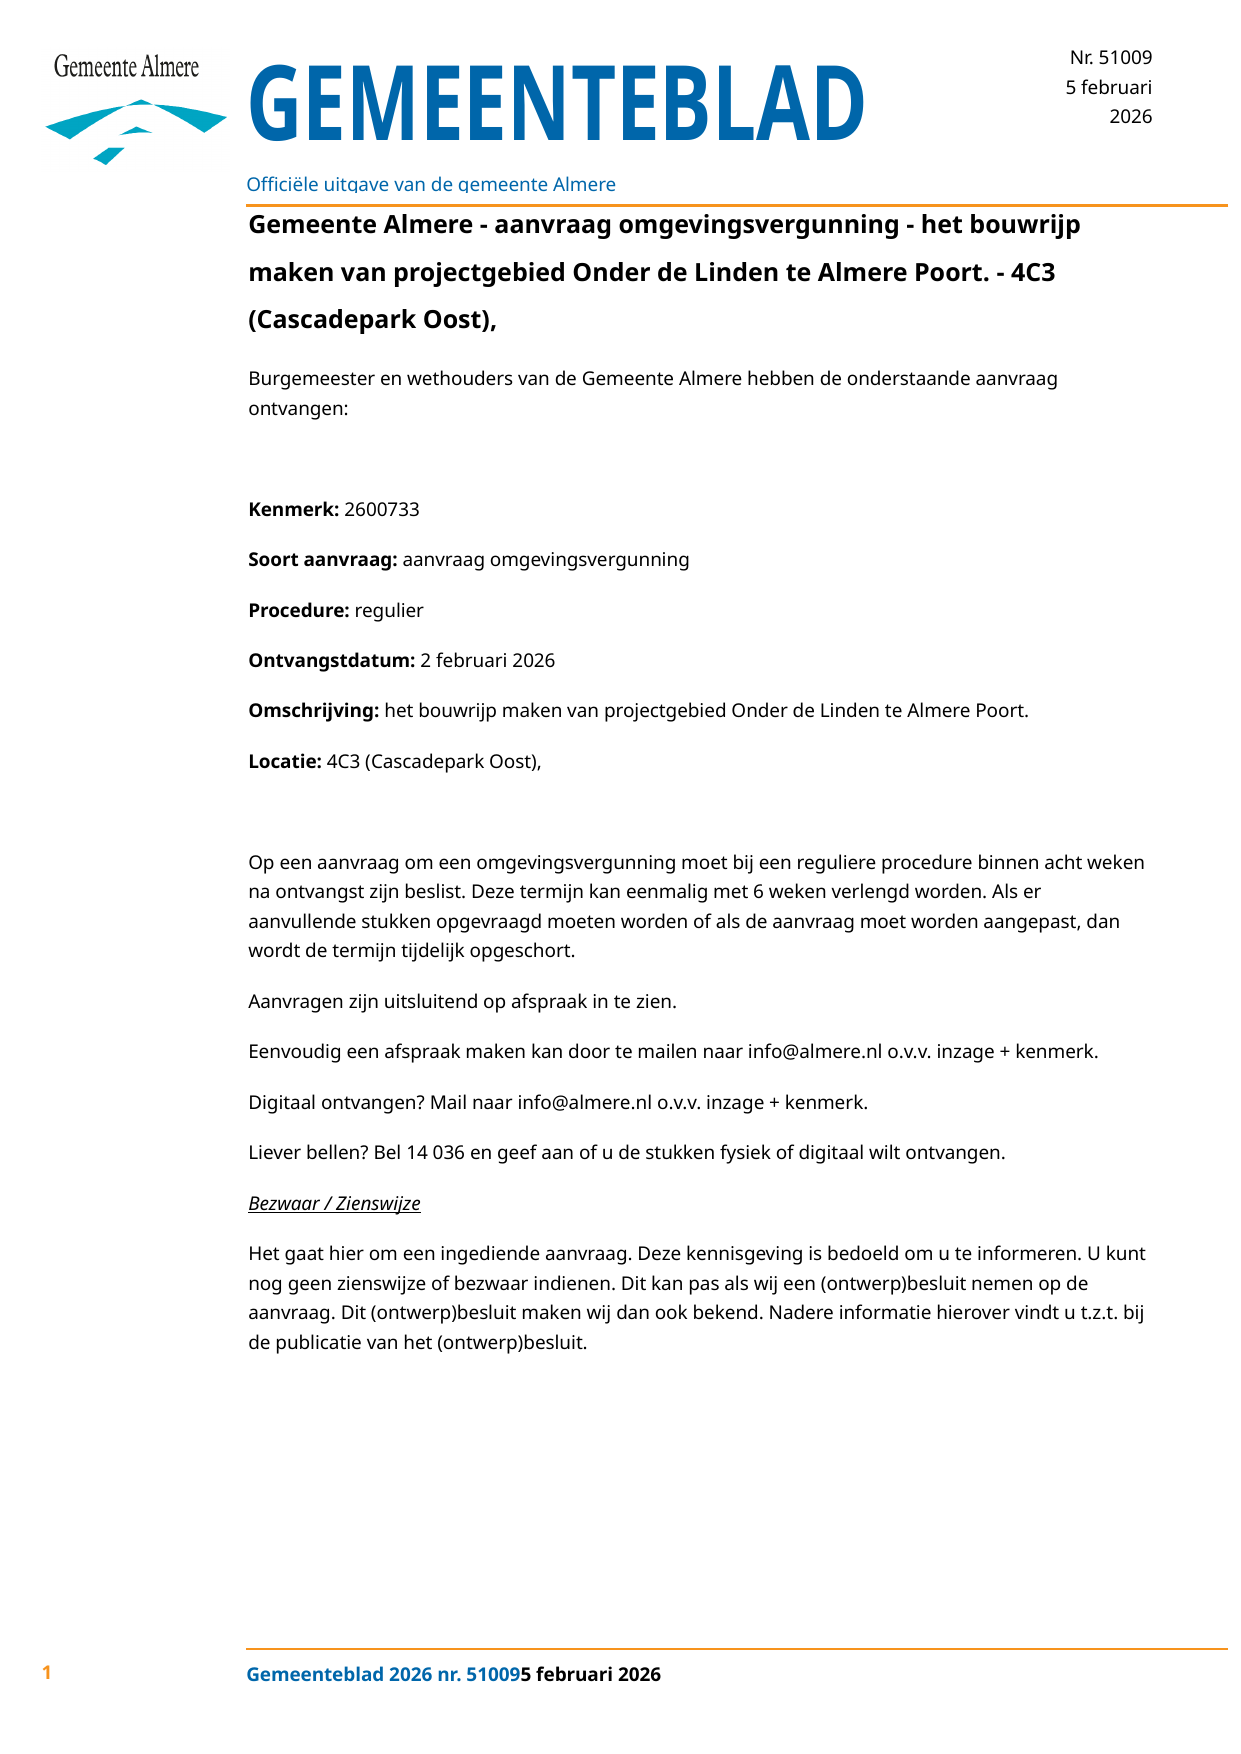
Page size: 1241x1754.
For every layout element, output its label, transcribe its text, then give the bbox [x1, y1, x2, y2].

text Bezwaar / Zienswijze [248, 1190, 1152, 1215]
text Liever bellen? Bel 14 036 en geef aan of u de stukken fysiek of digitaal wilt ontvangen. [248, 1139, 1152, 1165]
text Digitaal ontvangen? Mail naar info@almere.nl o.v.v. inzage + kenmerk. [248, 1089, 1152, 1114]
text Burgemeester en wethouders van de Gemeente Almere hebben de onderstaande aanvraag ontvangen: [248, 366, 1152, 421]
text Gemeente Almere - aanvraag omgevingsvergunning - het bouwrijp maken van projectgebied Onder de Linden te Almere Poort. - 4C3 (Cascadepark Oost), [248, 207, 1152, 336]
text Aanvragen zijn uitsluitend op afspraak in te zien. [248, 988, 1152, 1014]
text Omschrijving: het bouwrijp maken van projectgebied Onder de Linden te Almere Poort. [248, 698, 1152, 723]
text Eenvoudig een afspraak maken kan door te mailen naar info@almere.nl o.v.v. inzage + kenmerk. [248, 1038, 1152, 1064]
text Ontvangstdatum: 2 februari 2026 [248, 647, 1152, 673]
text Kenmerk: 2600733 [248, 496, 1152, 522]
text Locatie: 4C3 (Cascadepark Oost), [248, 748, 1152, 774]
text Soort aanvraag: aanvraag omgevingsvergunning [248, 546, 1152, 572]
text Het gaat hier om een ingediende aanvraag. Deze kennisgeving is bedoeld om u te informeren. U kunt nog geen zienswijze of bezwaar indienen. Dit kan pas als wij een (ontwerp)besluit nemen op de aanvraag. Dit (ontwerp)besluit maken wij dan ook bekend. Nadere informatie hierover vindt u t.z.t. bij de publicatie van het (ontwerp)besluit. [248, 1240, 1152, 1354]
text Procedure: regulier [248, 597, 1152, 622]
text Op een aanvraag om een omgevingsvergunning moet bij een reguliere procedure binnen acht weken na ontvangst zijn beslist. Deze termijn kan eenmalig met 6 weken verlengd worden. Als er aanvullende stukken opgevraagd moeten worden of als de aanvraag moet worden aangepast, dan wordt de termijn tijdelijk opgeschort. [248, 849, 1152, 963]
picture [41, 47, 231, 172]
